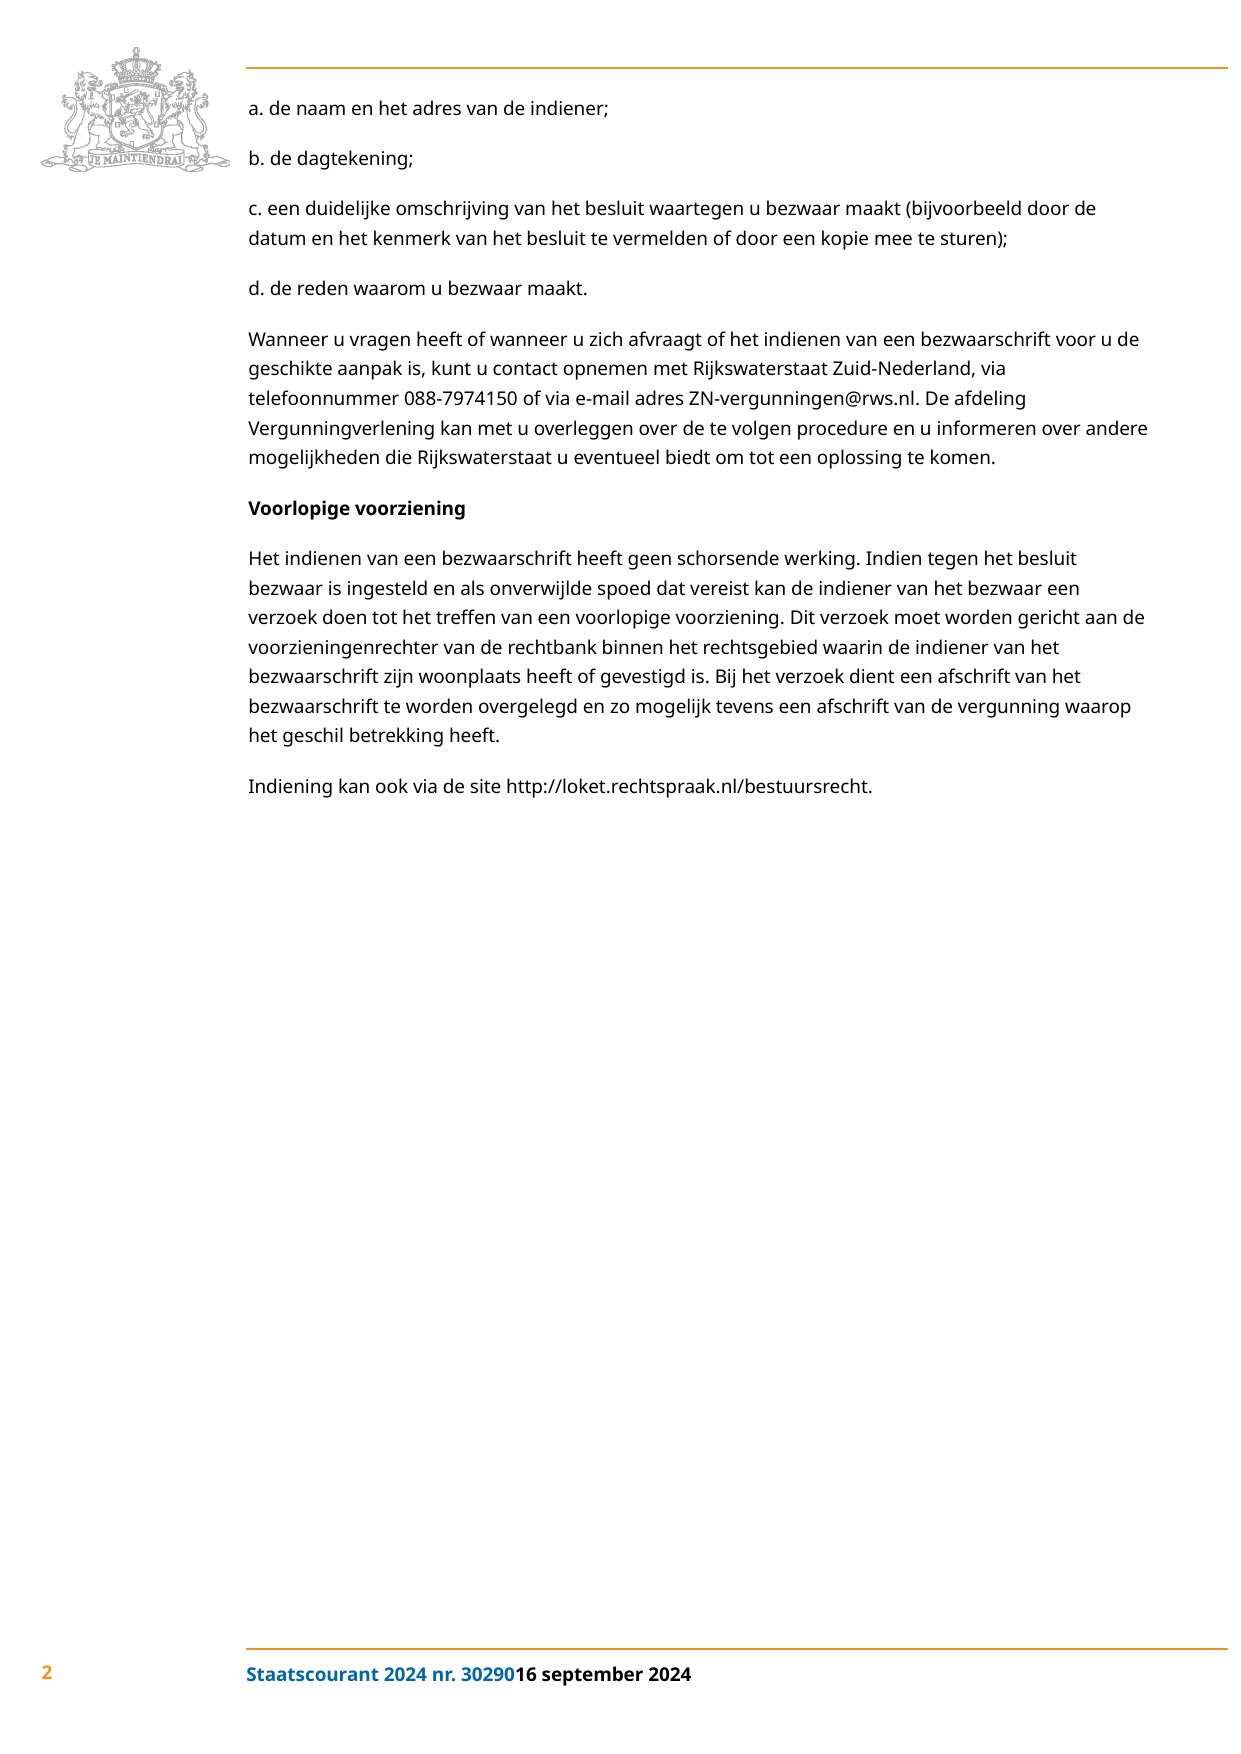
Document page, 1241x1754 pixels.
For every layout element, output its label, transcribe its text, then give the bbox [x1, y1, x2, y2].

text Indiening kan ook via de site http://loket.rechtspraak.nl/bestuursrecht. [248, 773, 1152, 799]
text Wanneer u vragen heeft of wanneer u zich afvraagt of het indienen van een bezwaarschrift voor u de geschikte aanpak is, kunt u contact opnemen met Rijkswaterstaat Zuid-Nederland, via telefoonnummer 088-7974150 of via e-mail adres ZN-vergunningen@rws.nl. De afdeling Vergunningverlening kan met u overleggen over de te volgen procedure en u informeren over andere mogelijkheden die Rijkswaterstaat u eventueel biedt om tot een oplossing te komen. [248, 326, 1152, 470]
picture [41, 47, 231, 172]
text Voorlopige voorziening [248, 495, 1152, 521]
text b. de dagtekening; [248, 145, 1152, 171]
text c. een duidelijke omschrijving van het besluit waartegen u bezwaar maakt (bijvoorbeeld door de datum en het kenmerk van het besluit te vermelden of door een kopie mee te sturen); [248, 196, 1152, 251]
text a. de naam en het adres van de indiener; [248, 95, 1152, 121]
text Het indienen van een bezwaarschrift heeft geen schorsende werking. Indien tegen het besluit bezwaar is ingesteld en als onverwijlde spoed dat vereist kan de indiener van het bezwaar een verzoek doen tot het treffen van een voorlopige voorziening. Dit verzoek moet worden gericht aan de voorzieningenrechter van de rechtbank binnen het rechtsgebied waarin de indiener van het bezwaarschrift zijn woonplaats heeft of gevestigd is. Bij het verzoek dient een afschrift van het bezwaarschrift te worden overgelegd en zo mogelijk tevens een afschrift van de vergunning waarop het geschil betrekking heeft. [248, 545, 1152, 748]
text d. de reden waarom u bezwaar maakt. [248, 276, 1152, 301]
